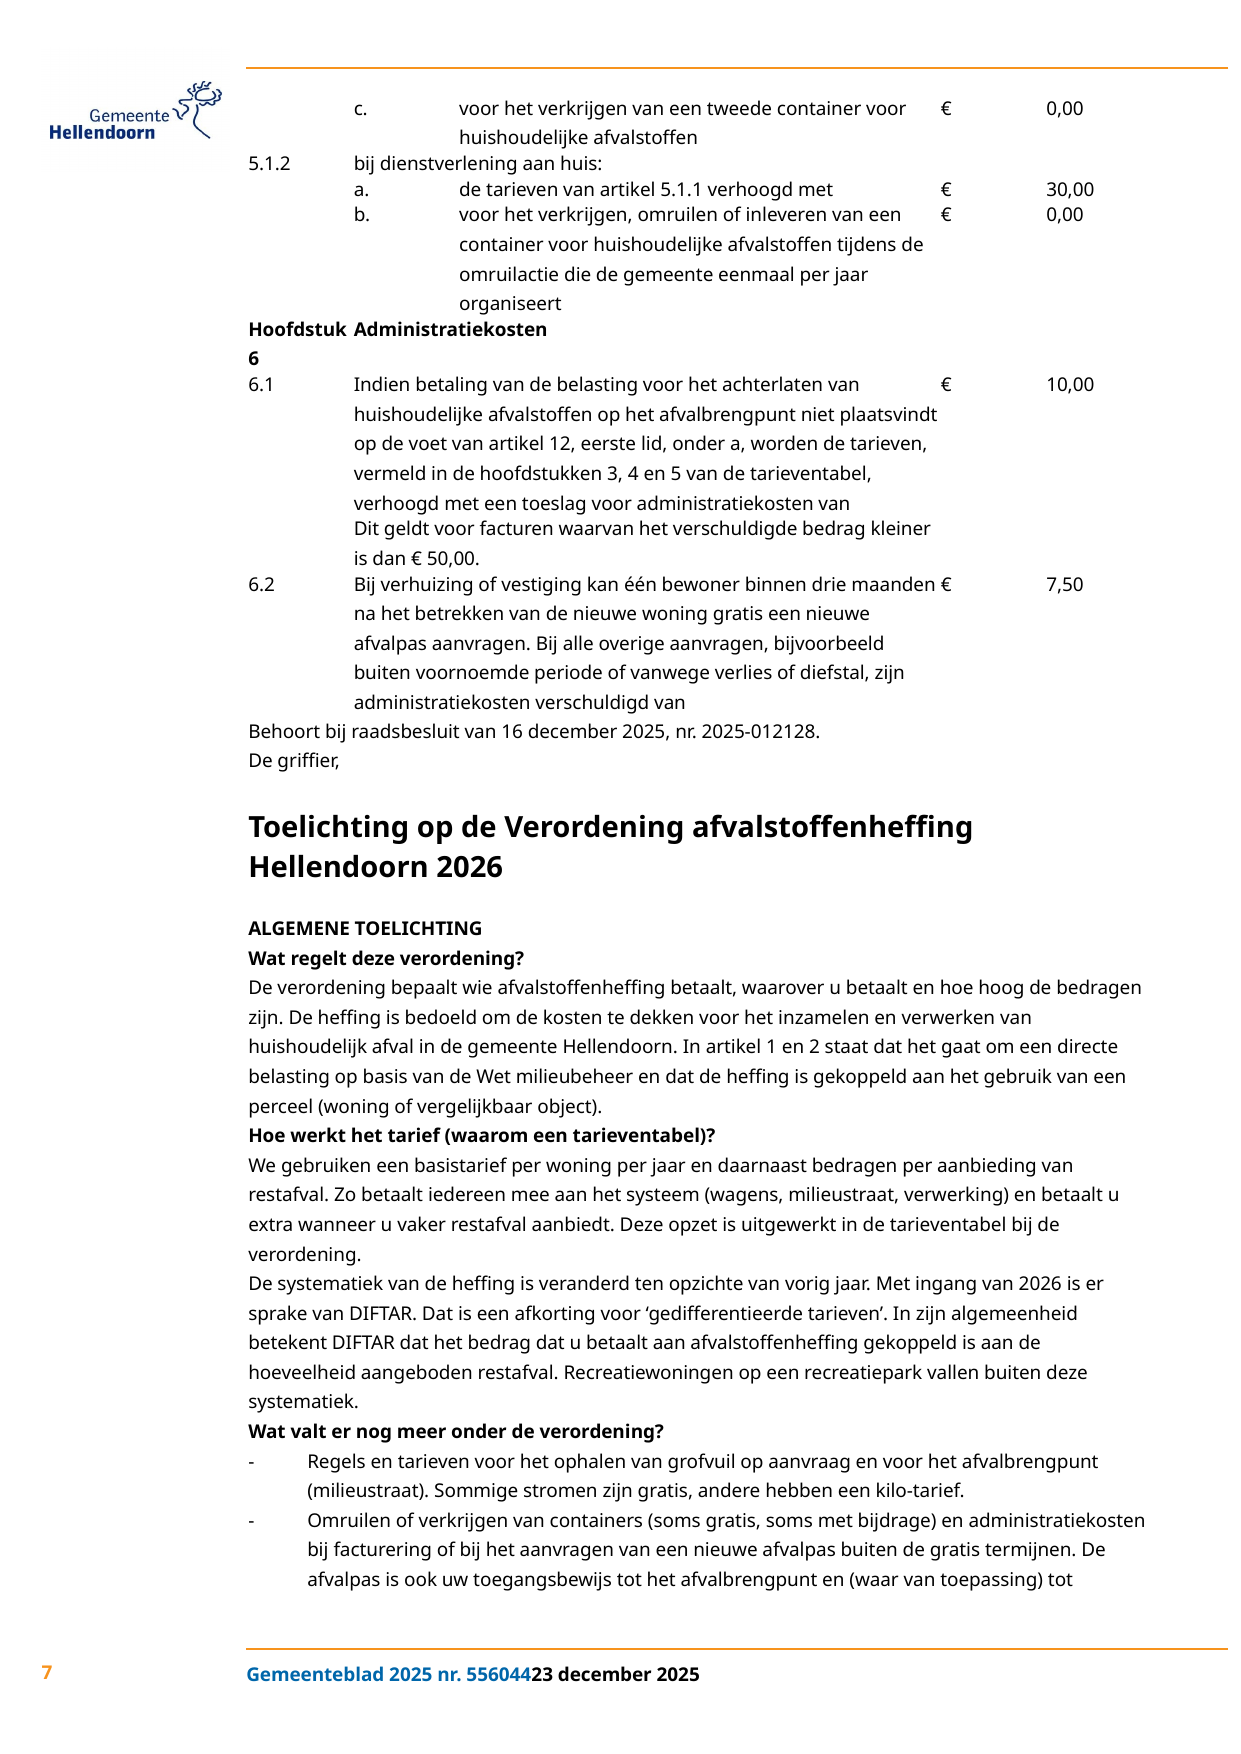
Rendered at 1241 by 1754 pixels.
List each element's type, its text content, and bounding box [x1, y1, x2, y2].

text ALGEMENE TOELICHTING [248, 915, 1152, 941]
table_cell c. [354, 95, 459, 150]
text Behoort bij raadsbesluit van 16 december 2025, nr. 2025-012128. [248, 718, 1152, 744]
table_cell 5.1.2 [248, 150, 353, 176]
list Regels en tarieven voor het ophalen van grofvuil op aanvraag en voor het afvalbrengpunt (milieustraat). Sommige stromen zijn gratis, andere hebben een kilo-tarief. [248, 1448, 1152, 1503]
table_cell 6.1 [248, 371, 353, 515]
table_cell 0,00 [1046, 202, 1152, 316]
table_cell 7,50 [1046, 571, 1152, 715]
table_cell Indien betaling van de belasting voor het achterlaten van huishoudelijke afvalstoffen op het afvalbrengpunt niet plaatsvindt op de voet van artikel 12, eerste lid, onder a, worden de tarieven, vermeld in de hoofdstukken 3, 4 en 5 van de tarieventabel, verhoogd met een toeslag voor administratiekosten van [354, 371, 941, 515]
table_cell de tarieven van artikel 5.1.1 verhoogd met [459, 176, 941, 202]
table_cell [248, 176, 353, 202]
table_cell [248, 202, 353, 316]
table_cell [1046, 316, 1152, 371]
list Omruilen of verkrijgen van containers (soms gratis, soms met bijdrage) en administratiekosten bij facturering of bij het aanvragen van een nieuwe afvalpas buiten de gratis termijnen. De afvalpas is ook uw toegangsbewijs tot het afvalbrengpunt en (waar van toepassing) tot [248, 1507, 1152, 1592]
text We gebruiken een basistarief per woning per jaar en daarnaast bedragen per aanbieding van restafval. Zo betaalt iedereen mee aan het systeem (wagens, milieustraat, verwerking) en betaalt u extra wanneer u vaker restafval aanbiedt. Deze opzet is uitgewerkt in de tarieventabel bij de verordening. [248, 1152, 1152, 1266]
table_cell 30,00 [1046, 176, 1152, 202]
text De griffier, [248, 748, 1152, 773]
text De systematiek van de heffing is veranderd ten opzichte van vorig jaar. Met ingang van 2026 is er sprake van DIFTAR. Dat is een afkorting voor ‘gedifferentieerde tarieven’. In zijn algemeenheid betekent DIFTAR dat het bedrag dat u betaalt aan afvalstoffenheffing gekoppeld is aan de hoeveelheid aangeboden restafval. Recreatiewoningen op een recreatiepark vallen buiten deze systematiek. [248, 1270, 1152, 1414]
table_cell € [941, 371, 1046, 515]
table_cell a. [354, 176, 459, 202]
text Wat valt er nog meer onder de verordening? [248, 1418, 1152, 1444]
table_cell voor het verkrijgen van een tweede container voor huishoudelijke afvalstoffen [459, 95, 941, 150]
table_cell Bij verhuizing of vestiging kan één bewoner binnen drie maanden na het betrekken van de nieuwe woning gratis een nieuwe afvalpas aanvragen. Bij alle overige aanvragen, bijvoorbeeld buiten voornoemde periode of vanwege verlies of diefstal, zijn administratiekosten verschuldigd van [354, 571, 941, 715]
table_cell € [941, 571, 1046, 715]
text Wat regelt deze verordening? [248, 945, 1152, 971]
text De verordening bepaalt wie afvalstoffenheffing betaalt, waarover u betaalt en hoe hoog de bedragen zijn. De heffing is bedoeld om de kosten te dekken voor het inzamelen en verwerken van huishoudelijk afval in de gemeente Hellendoorn. In artikel 1 en 2 staat dat het gaat om een directe belasting op basis van de Wet milieubeheer en dat de heffing is gekoppeld aan het gebruik van een perceel (woning of vergelijkbaar object). [248, 974, 1152, 1118]
table_cell Hoofdstuk 6 [248, 316, 353, 371]
table_cell bij dienstverlening aan huis: [354, 150, 941, 176]
table_cell Administratiekosten [354, 316, 941, 371]
table_cell [1046, 515, 1152, 571]
table_cell voor het verkrijgen, omruilen of inleveren van een container voor huishoudelijke afvalstoffen tijdens de omruilactie die de gemeente eenmaal per jaar organiseert [459, 202, 941, 316]
text Hoe werkt het tarief (waarom een tarieventabel)? [248, 1122, 1152, 1148]
table_cell € [941, 95, 1046, 150]
picture [41, 47, 231, 172]
table_cell [941, 316, 1046, 371]
table_cell [941, 150, 1046, 176]
table_cell € [941, 202, 1046, 316]
table_cell 6.2 [248, 571, 353, 715]
text Toelichting op de Verordening afvalstoffenheffing Hellendoorn 2026 [248, 807, 1152, 886]
table_cell 0,00 [1046, 95, 1152, 150]
table_cell 10,00 [1046, 371, 1152, 515]
table_cell Dit geldt voor facturen waarvan het verschuldigde bedrag kleiner is dan € 50,00. [354, 515, 941, 571]
table_cell [1046, 150, 1152, 176]
table_cell [248, 95, 353, 150]
table_cell € [941, 176, 1046, 202]
table_cell [941, 515, 1046, 571]
table_cell b. [354, 202, 459, 316]
table_cell [248, 515, 353, 571]
